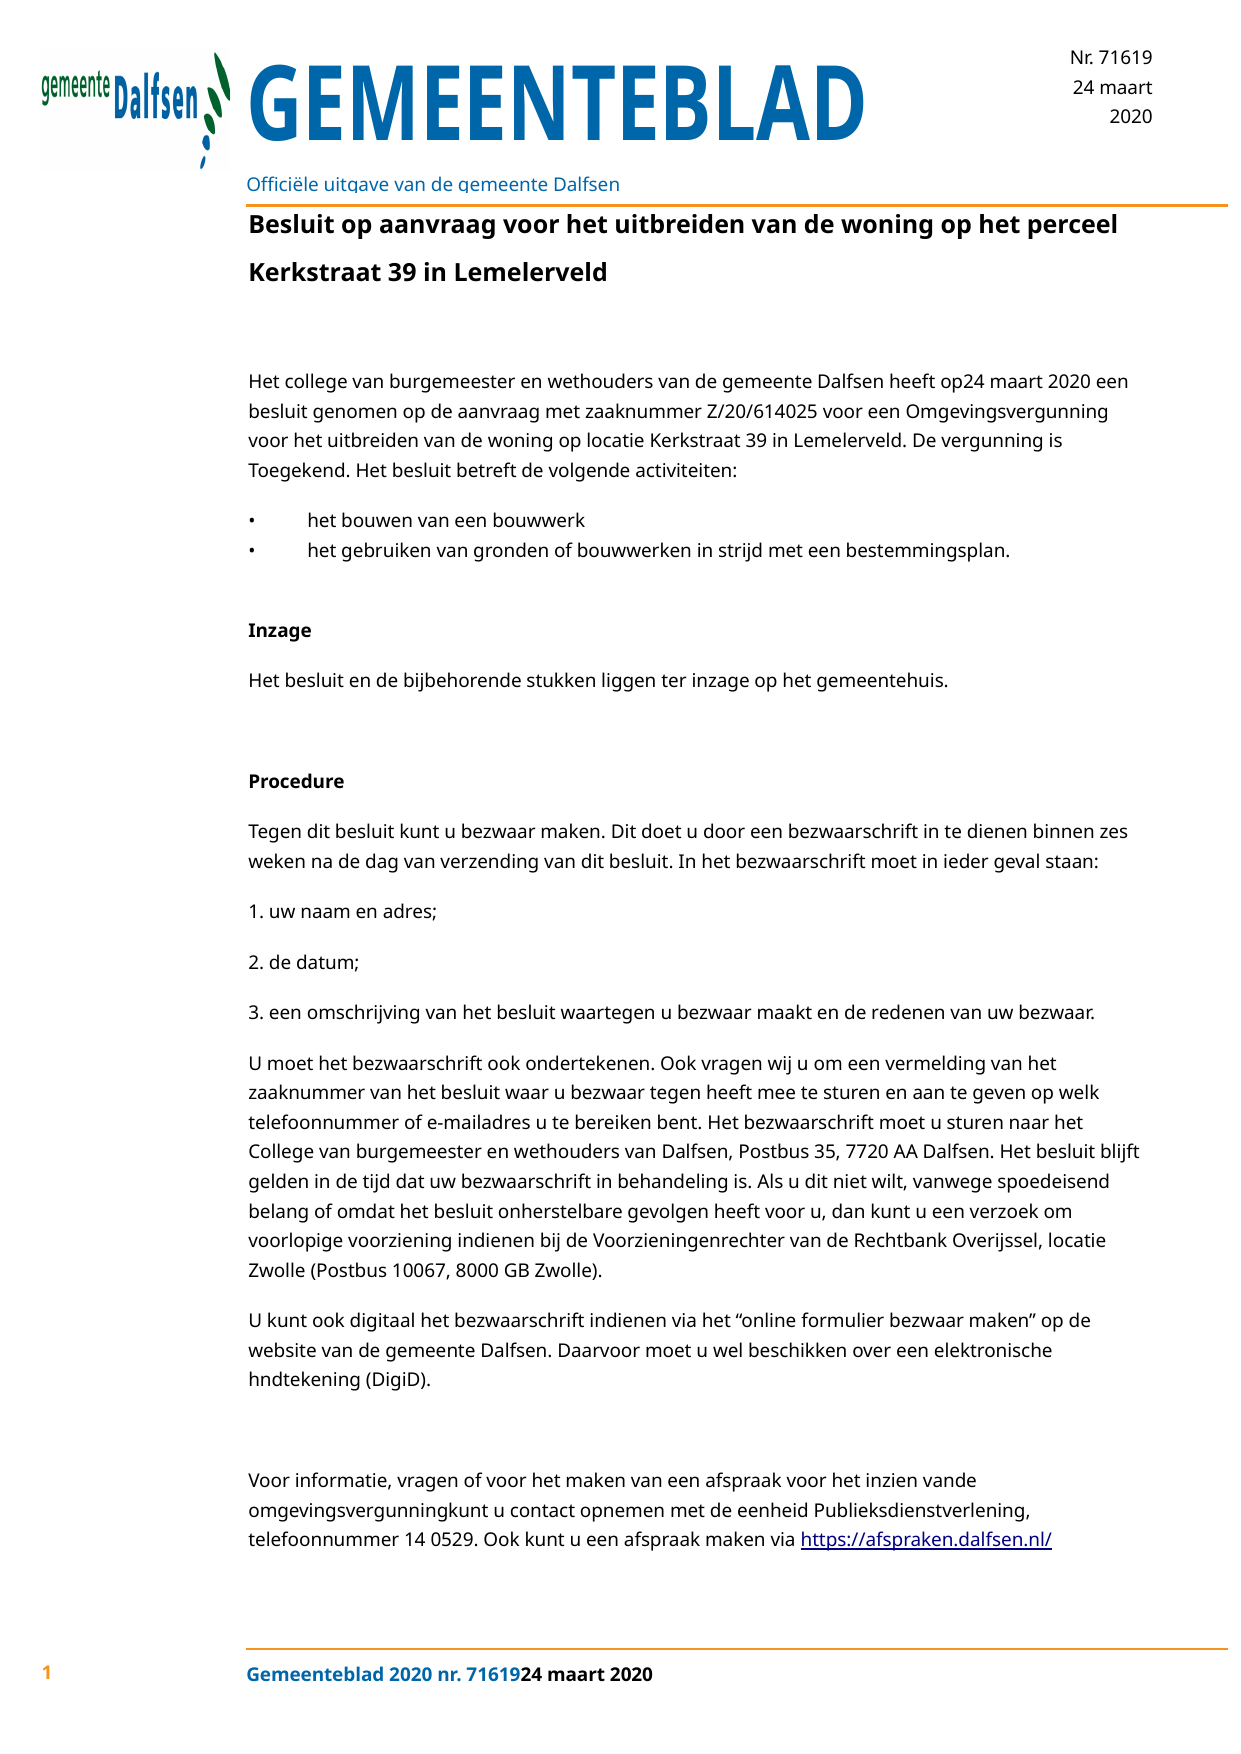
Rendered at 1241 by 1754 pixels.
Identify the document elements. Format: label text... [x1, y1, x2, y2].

list het gebruiken van gronden of bouwwerken in strijd met een bestemmingsplan. [248, 537, 1152, 563]
picture [41, 47, 231, 172]
text Tegen dit besluit kunt u bezwaar maken. Dit doet u door een bezwaarschrift in te dienen binnen zes weken na de dag van verzending van dit besluit. In het bezwaarschrift moet in ieder geval staan: [248, 819, 1152, 874]
text 3. een omschrijving van het besluit waartegen u bezwaar maakt en de redenen van uw bezwaar. [248, 999, 1152, 1025]
text Het college van burgemeester en wethouders van de gemeente Dalfsen heeft op24 maart 2020 een besluit genomen op de aanvraag met zaaknummer Z/20/614025 voor een Omgevingsvergunning voor het uitbreiden van de woning op locatie Kerkstraat 39 in Lemelerveld. De vergunning is Toegekend. Het besluit betreft de volgende activiteiten: [248, 368, 1152, 483]
text U kunt ook digitaal het bezwaarschrift indienen via het “online formulier bezwaar maken” op de website van de gemeente Dalfsen. Daarvoor moet u wel beschikken over een elektronische hndtekening (DigiD). [248, 1307, 1152, 1392]
text Het besluit en de bijbehorende stukken liggen ter inzage op het gemeentehuis. [248, 667, 1152, 693]
text Besluit op aanvraag voor het uitbreiden van de woning op het perceel Kerkstraat 39 in Lemelerveld [248, 207, 1152, 288]
text Procedure [248, 768, 1152, 794]
text Inzage [248, 617, 1152, 643]
text Voor informatie, vragen of voor het maken van een afspraak voor het inzien vande omgevingsvergunningkunt u contact opnemen met de eenheid Publieksdienstverlening, telefoonnummer 14 0529. Ook kunt u een afspraak maken via https://afspraken.dalfsen.nl/ [248, 1467, 1152, 1552]
text 2. de datum; [248, 949, 1152, 975]
text U moet het bezwaarschrift ook ondertekenen. Ook vragen wij u om een vermelding van het zaaknummer van het besluit waar u bezwaar tegen heeft mee te sturen en aan te geven op welk telefoonnummer of e-mailadres u te bereiken bent. Het bezwaarschrift moet u sturen naar het College van burgemeester en wethouders van Dalfsen, Postbus 35, 7720 AA Dalfsen. Het besluit blijft gelden in de tijd dat uw bezwaarschrift in behandeling is. Als u dit niet wilt, vanwege spoedeisend belang of omdat het besluit onherstelbare gevolgen heeft voor u, dan kunt u een verzoek om voorlopige voorziening indienen bij de Voorzieningenrechter van de Rechtbank Overijssel, locatie Zwolle (Postbus 10067, 8000 GB Zwolle). [248, 1050, 1152, 1283]
list het bouwen van een bouwwerk [248, 507, 1152, 533]
text 1. uw naam en adres; [248, 899, 1152, 924]
